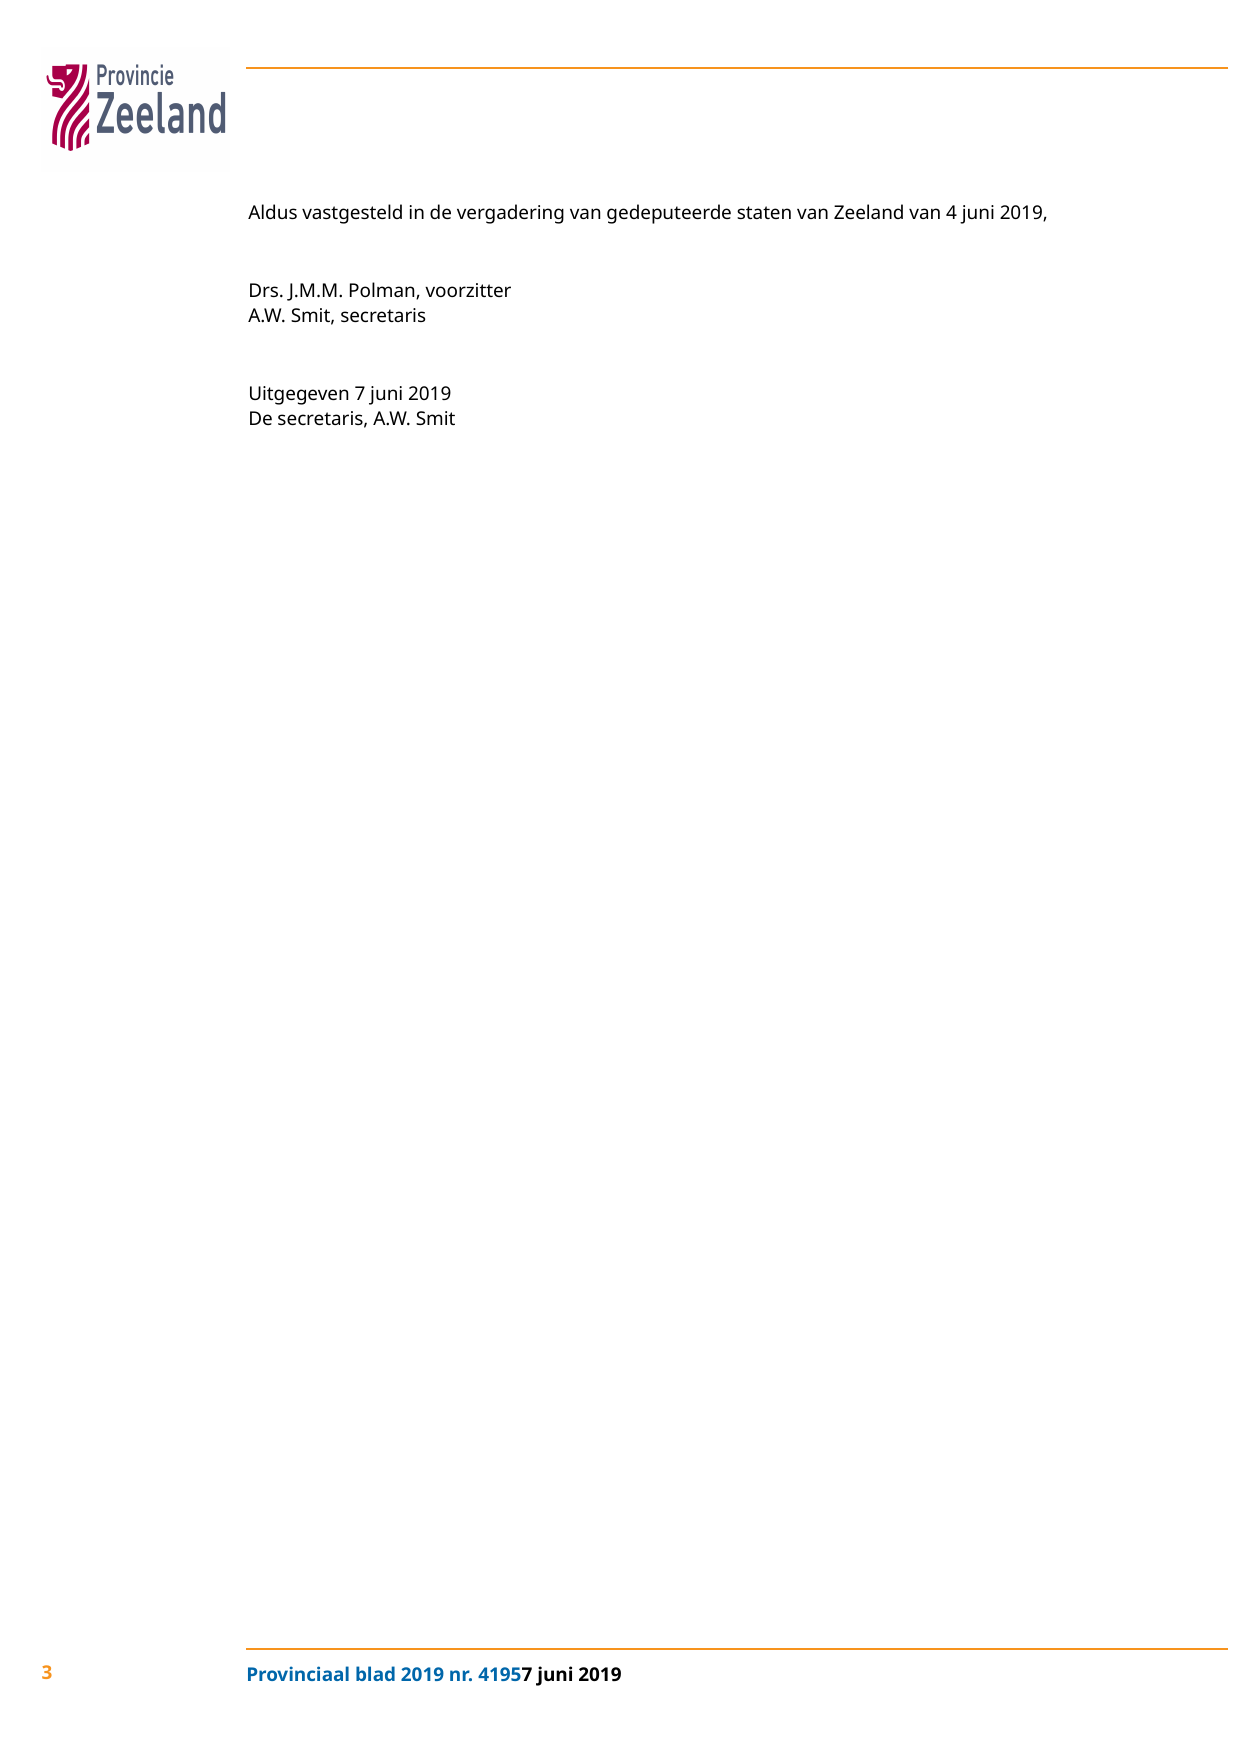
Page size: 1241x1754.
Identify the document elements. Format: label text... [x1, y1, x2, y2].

text Aldus vastgesteld in de vergadering van gedeputeerde staten van Zeeland van 4 juni 2019, [248, 199, 1152, 225]
text A.W. Smit, secretaris [248, 302, 1152, 328]
text De secretaris, A.W. Smit [248, 405, 1152, 431]
picture [41, 47, 231, 172]
text Drs. J.M.M. Polman, voorzitter [248, 277, 1152, 302]
text Uitgegeven 7 juni 2019 [248, 380, 1152, 405]
